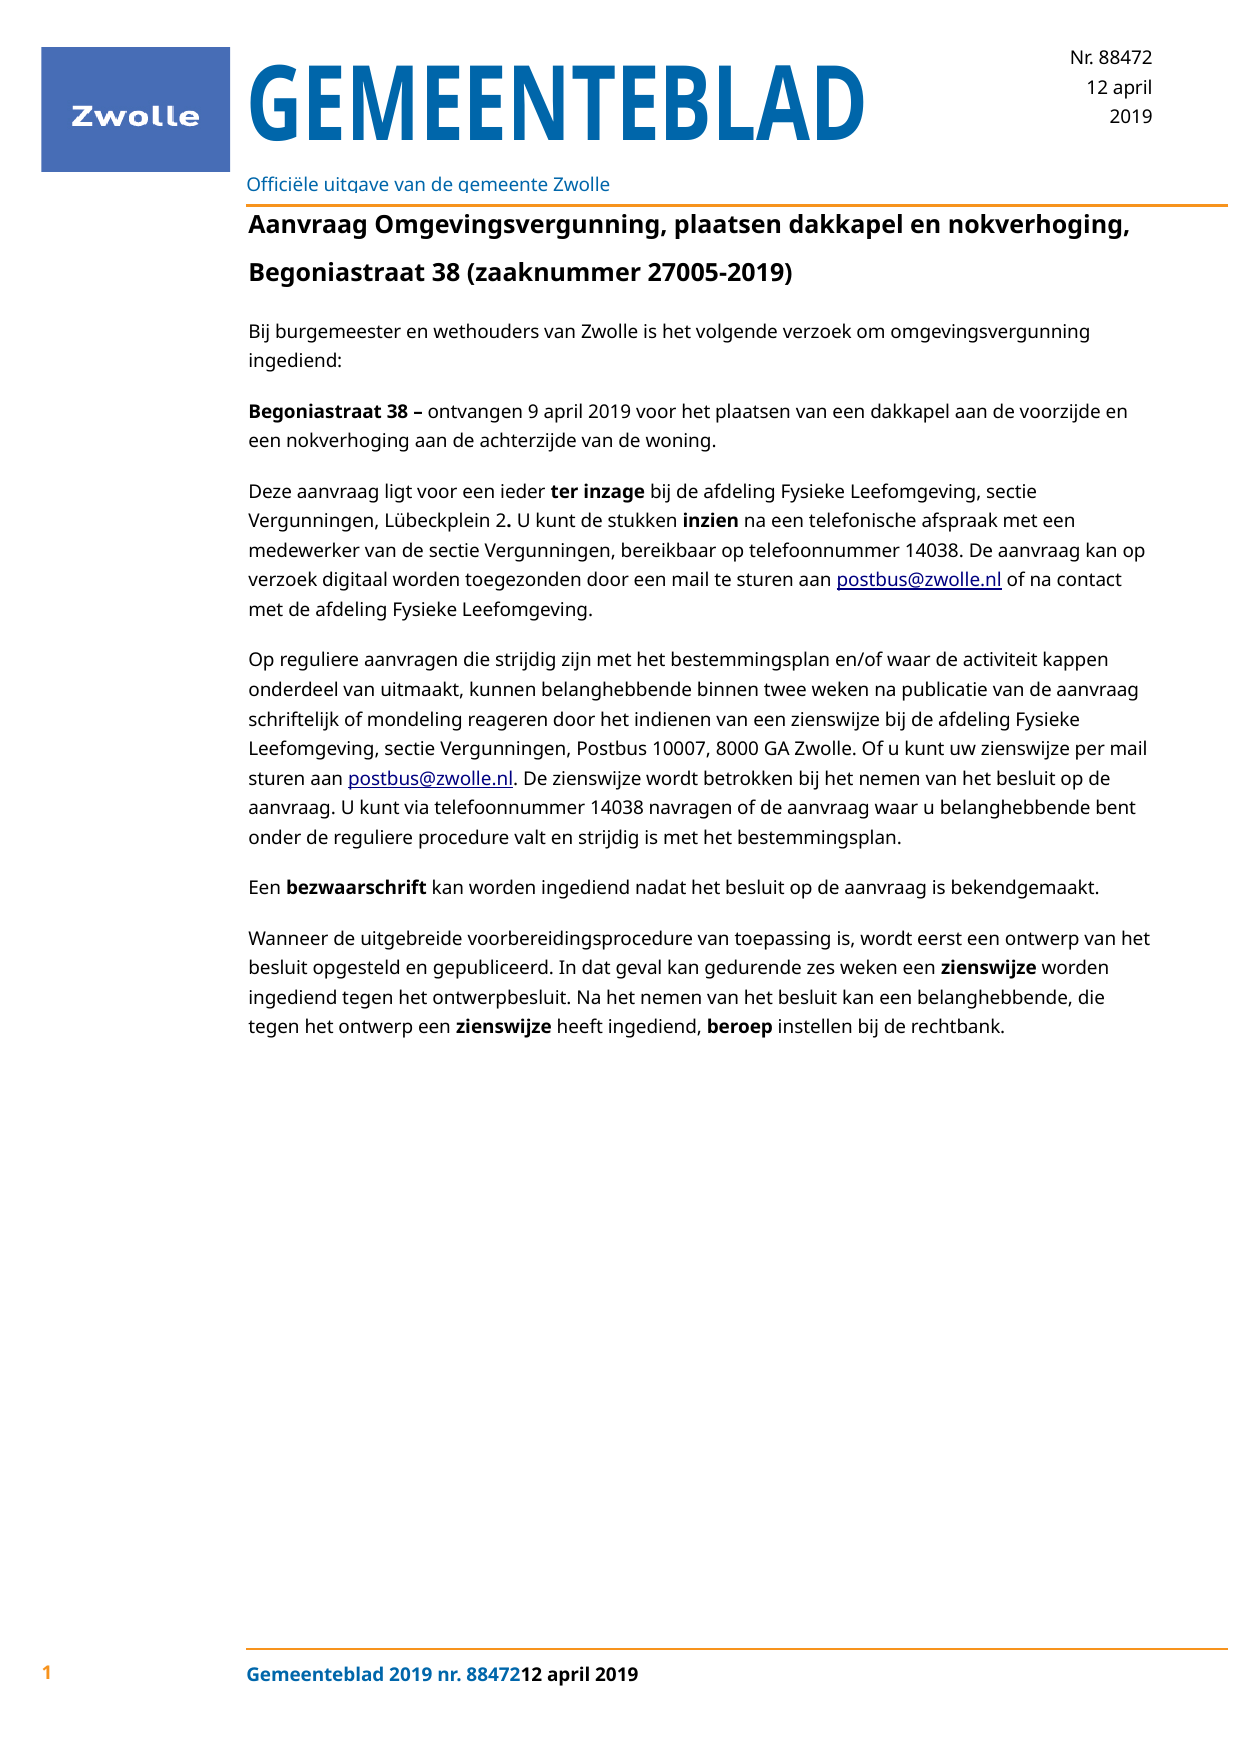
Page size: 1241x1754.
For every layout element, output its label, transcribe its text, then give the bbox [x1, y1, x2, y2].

text Aanvraag Omgevingsvergunning, plaatsen dakkapel en nokverhoging, Begoniastraat 38 (zaaknummer 27005-2019) [248, 207, 1152, 288]
text Wanneer de uitgebreide voorbereidingsprocedure van toepassing is, wordt eerst een ontwerp van het besluit opgesteld en gepubliceerd. In dat geval kan gedurende zes weken een zienswijze worden ingediend tegen het ontwerpbesluit. Na het nemen van het besluit kan een belanghebbende, die tegen het ontwerp een zienswijze heeft ingediend, beroep instellen bij de rechtbank. [248, 925, 1152, 1039]
picture [41, 47, 231, 172]
text Een bezwaarschrift kan worden ingediend nadat het besluit op de aanvraag is bekendgemaakt. [248, 874, 1152, 900]
text Bij burgemeester en wethouders van Zwolle is het volgende verzoek om omgevingsvergunning ingediend: [248, 318, 1152, 373]
text Deze aanvraag ligt voor een ieder ter inzage bij de afdeling Fysieke Leefomgeving, sectie Vergunningen, Lübeckplein 2. U kunt de stukken inzien na een telefonische afspraak met een medewerker van de sectie Vergunningen, bereikbaar op telefoonnummer 14038. De aanvraag kan op verzoek digitaal worden toegezonden door een mail te sturen aan postbus@zwolle.nl of na contact met de afdeling Fysieke Leefomgeving. [248, 478, 1152, 622]
text Op reguliere aanvragen die strijdig zijn met het bestemmingsplan en/of waar de activiteit kappen onderdeel van uitmaakt, kunnen belanghebbende binnen twee weken na publicatie van de aanvraag schriftelijk of mondeling reageren door het indienen van een zienswijze bij de afdeling Fysieke Leefomgeving, sectie Vergunningen, Postbus 10007, 8000 GA Zwolle. Of u kunt uw zienswijze per mail sturen aan postbus@zwolle.nl. De zienswijze wordt betrokken bij het nemen van het besluit op de aanvraag. U kunt via telefoonnummer 14038 navragen of de aanvraag waar u belanghebbende bent onder de reguliere procedure valt en strijdig is met het bestemmingsplan. [248, 647, 1152, 850]
text Begoniastraat 38 – ontvangen 9 april 2019 voor het plaatsen van een dakkapel aan de voorzijde en een nokverhoging aan de achterzijde van de woning. [248, 398, 1152, 453]
